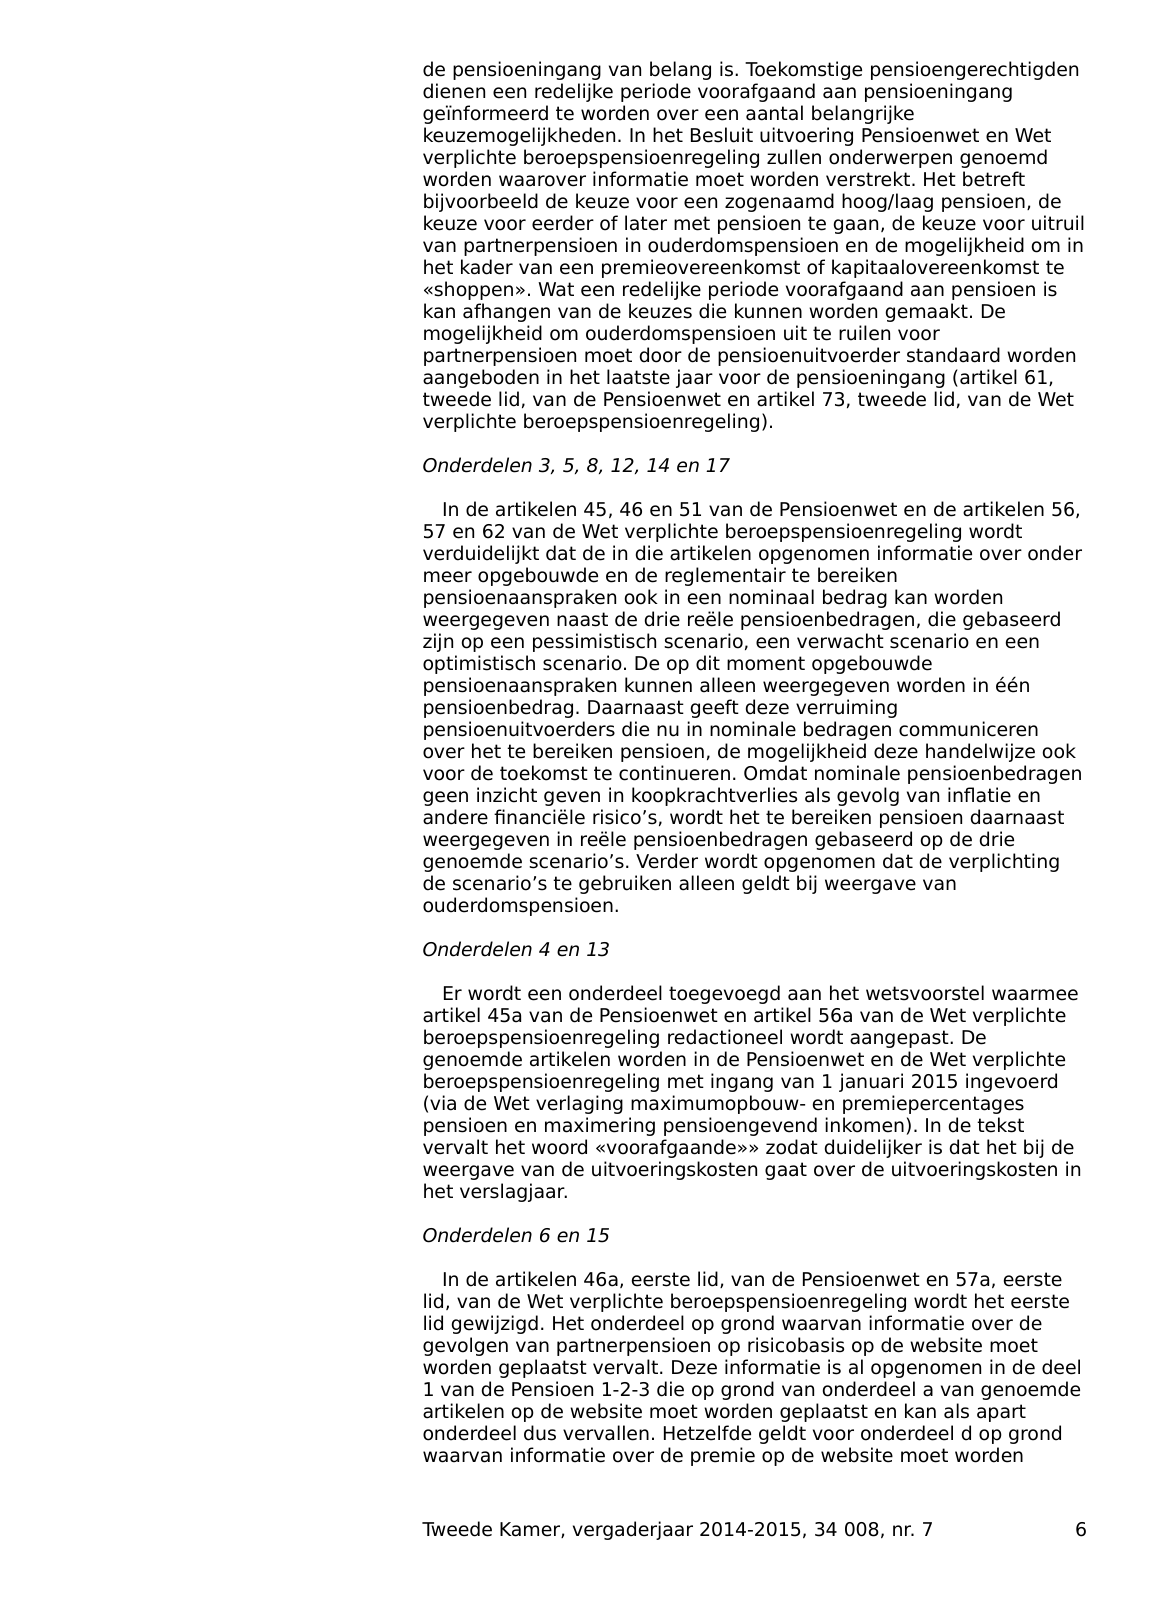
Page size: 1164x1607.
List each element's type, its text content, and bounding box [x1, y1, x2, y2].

text In de artikelen 46a, eerste lid, van de Pensioenwet en 57a, eerste lid, van de Wet verplichte beroepspensioenregeling wordt het eerste lid gewijzigd. Het onderdeel op grond waarvan informatie over de gevolgen van partnerpensioen op risicobasis op de website moet worden geplaatst vervalt. Deze informatie is al opgenomen in de deel 1 van de Pensioen 1-2-3 die op grond van onderdeel a van genoemde artikelen op de website moet worden geplaatst en kan als apart onderdeel dus vervallen. Hetzelfde geldt voor onderdeel d op grond waarvan informatie over de premie op de website moet worden [422, 1269, 1087, 1467]
subtitle Onderdelen 3, 5, 8, 12, 14 en 17 [422, 455, 1087, 477]
text In de artikelen 45, 46 en 51 van de Pensioenwet en de artikelen 56, 57 en 62 van de Wet verplichte beroepspensioenregeling wordt verduidelijkt dat de in die artikelen opgenomen informatie over onder meer opgebouwde en de reglementair te bereiken pensioenaanspraken ook in een nominaal bedrag kan worden weergegeven naast de drie reële pensioenbedragen, die gebaseerd zijn op een pessimistisch scenario, een verwacht scenario en een optimistisch scenario. De op dit moment opgebouwde pensioenaanspraken kunnen alleen weergegeven worden in één pensioenbedrag. Daarnaast geeft deze verruiming pensioenuitvoerders die nu in nominale bedragen communiceren over het te bereiken pensioen, de mogelijkheid deze handelwijze ook voor de toekomst te continueren. Omdat nominale pensioenbedragen geen inzicht geven in koopkrachtverlies als gevolg van inflatie en andere financiële risico’s, wordt het te bereiken pensioen daarnaast weergegeven in reële pensioenbedragen gebaseerd op de drie genoemde scenario’s. Verder wordt opgenomen dat de verplichting de scenario’s te gebruiken alleen geldt bij weergave van ouderdomspensioen. [422, 499, 1087, 917]
text Er wordt een onderdeel toegevoegd aan het wetsvoorstel waarmee artikel 45a van de Pensioenwet en artikel 56a van de Wet verplichte beroepspensioenregeling redactioneel wordt aangepast. De genoemde artikelen worden in de Pensioenwet en de Wet verplichte beroepspensioenregeling met ingang van 1 januari 2015 ingevoerd (via de Wet verlaging maximumopbouw- en premiepercentages pensioen en maximering pensioengevend inkomen). In de tekst vervalt het woord «voorafgaande»» zodat duidelijker is dat het bij de weergave van de uitvoeringskosten gaat over de uitvoeringskosten in het verslagjaar. [422, 983, 1087, 1203]
text de pensioeningang van belang is. Toekomstige pensioengerechtigden dienen een redelijke periode voorafgaand aan pensioeningang geïnformeerd te worden over een aantal belangrijke keuzemogelijkheden. In het Besluit uitvoering Pensioenwet en Wet verplichte beroepspensioenregeling zullen onderwerpen genoemd worden waarover informatie moet worden verstrekt. Het betreft bijvoorbeeld de keuze voor een zogenaamd hoog/laag pensioen, de keuze voor eerder of later met pensioen te gaan, de keuze voor uitruil van partnerpensioen in ouderdomspensioen en de mogelijkheid om in het kader van een premieovereenkomst of kapitaalovereenkomst te «shoppen». Wat een redelijke periode voorafgaand aan pensioen is kan afhangen van de keuzes die kunnen worden gemaakt. De mogelijkheid om ouderdomspensioen uit te ruilen voor partnerpensioen moet door de pensioenuitvoerder standaard worden aangeboden in het laatste jaar voor de pensioeningang (artikel 61, tweede lid, van de Pensioenwet en artikel 73, tweede lid, van de Wet verplichte beroepspensioenregeling). [422, 59, 1087, 433]
subtitle Onderdelen 6 en 15 [422, 1225, 1087, 1247]
subtitle Onderdelen 4 en 13 [422, 939, 1087, 961]
